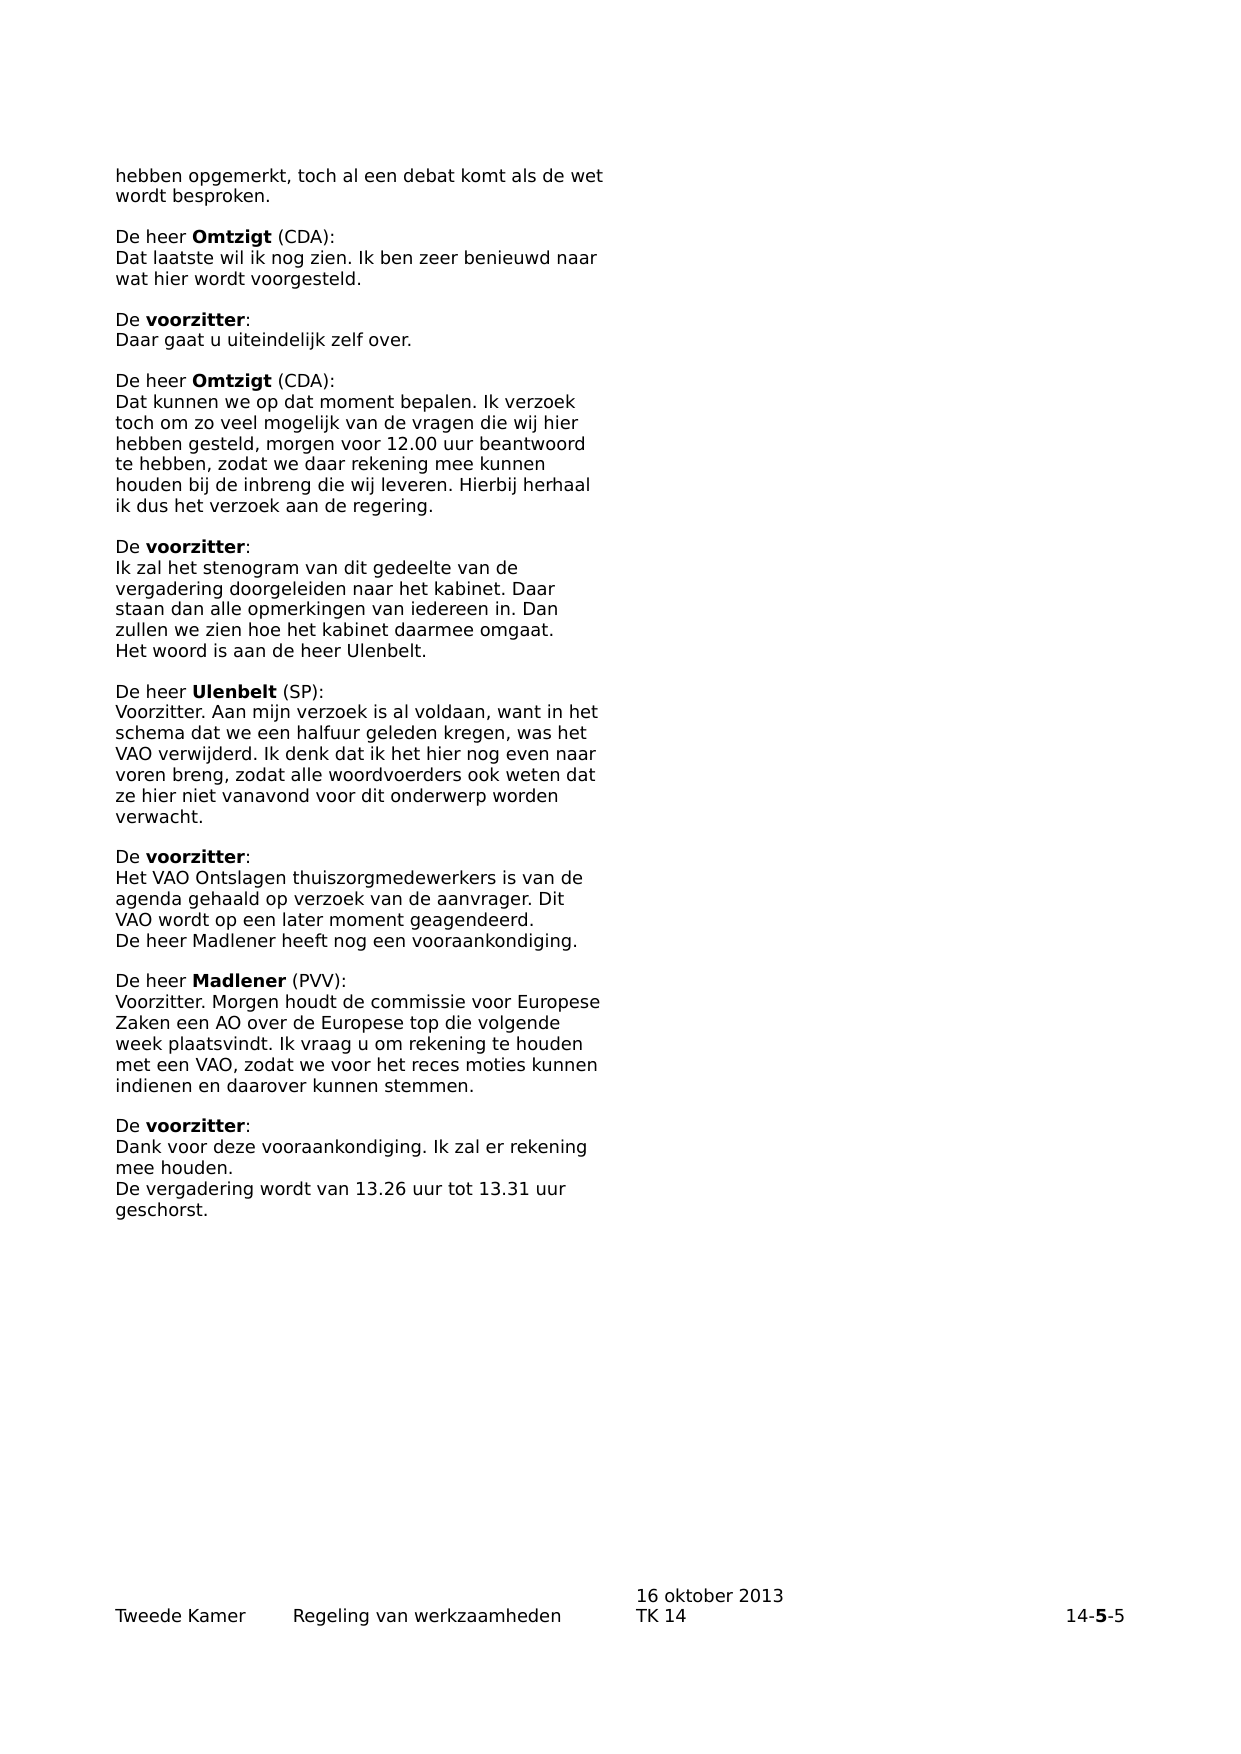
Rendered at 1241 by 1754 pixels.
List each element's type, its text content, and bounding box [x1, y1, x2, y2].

text De heer Omtzigt (CDA): [115, 227, 605, 248]
text Het woord is aan de heer Ulenbelt. [115, 641, 605, 662]
text Voorzitter. Morgen houdt de commissie voor Europese Zaken een AO over de Europese top die volgende week plaatsvindt. Ik vraag u om rekening te houden met een VAO, zodat we voor het reces moties kunnen indienen en daarover kunnen stemmen. [115, 992, 605, 1096]
text De voorzitter: [115, 1116, 605, 1137]
text hebben opgemerkt, toch al een debat komt als de wet wordt besproken. [115, 165, 605, 207]
text De voorzitter: [115, 537, 605, 557]
text De vergadering wordt van 13.26 uur tot 13.31 uur geschorst. [115, 1179, 605, 1220]
text De voorzitter: [115, 309, 605, 330]
text Daar gaat u uiteindelijk zelf over. [115, 330, 605, 351]
text De voorzitter: [115, 847, 605, 868]
text Ik zal het stenogram van dit gedeelte van de vergadering doorgeleiden naar het kabinet. Daar staan dan alle opmerkingen van iedereen in. Dan zullen we zien hoe het kabinet daarmee omgaat. [115, 557, 605, 641]
text Voorzitter. Aan mijn verzoek is al voldaan, want in het schema dat we een halfuur geleden kregen, was het VAO verwijderd. Ik denk dat ik het hier nog even naar voren breng, zodat alle woordvoerders ook weten dat ze hier niet vanavond voor dit onderwerp worden verwacht. [115, 702, 605, 827]
text Dat kunnen we op dat moment bepalen. Ik verzoek toch om zo veel mogelijk van de vragen die wij hier hebben gesteld, morgen voor 12.00 uur beantwoord te hebben, zodat we daar rekening mee kunnen houden bij de inbreng die wij leveren. Hierbij herhaal ik dus het verzoek aan de regering. [115, 392, 605, 517]
text De heer Ulenbelt (SP): [115, 682, 605, 702]
text Het VAO Ontslagen thuiszorgmedewerkers is van de agenda gehaald op verzoek van de aanvrager. Dit VAO wordt op een later moment geagendeerd. [115, 868, 605, 931]
text De heer Omtzigt (CDA): [115, 371, 605, 392]
text Dank voor deze vooraankondiging. Ik zal er rekening mee houden. [115, 1137, 605, 1179]
text Dat laatste wil ik nog zien. Ik ben zeer benieuwd naar wat hier wordt voorgesteld. [115, 248, 605, 289]
text De heer Madlener heeft nog een vooraankondiging. [115, 931, 605, 951]
text De heer Madlener (PVV): [115, 971, 605, 992]
